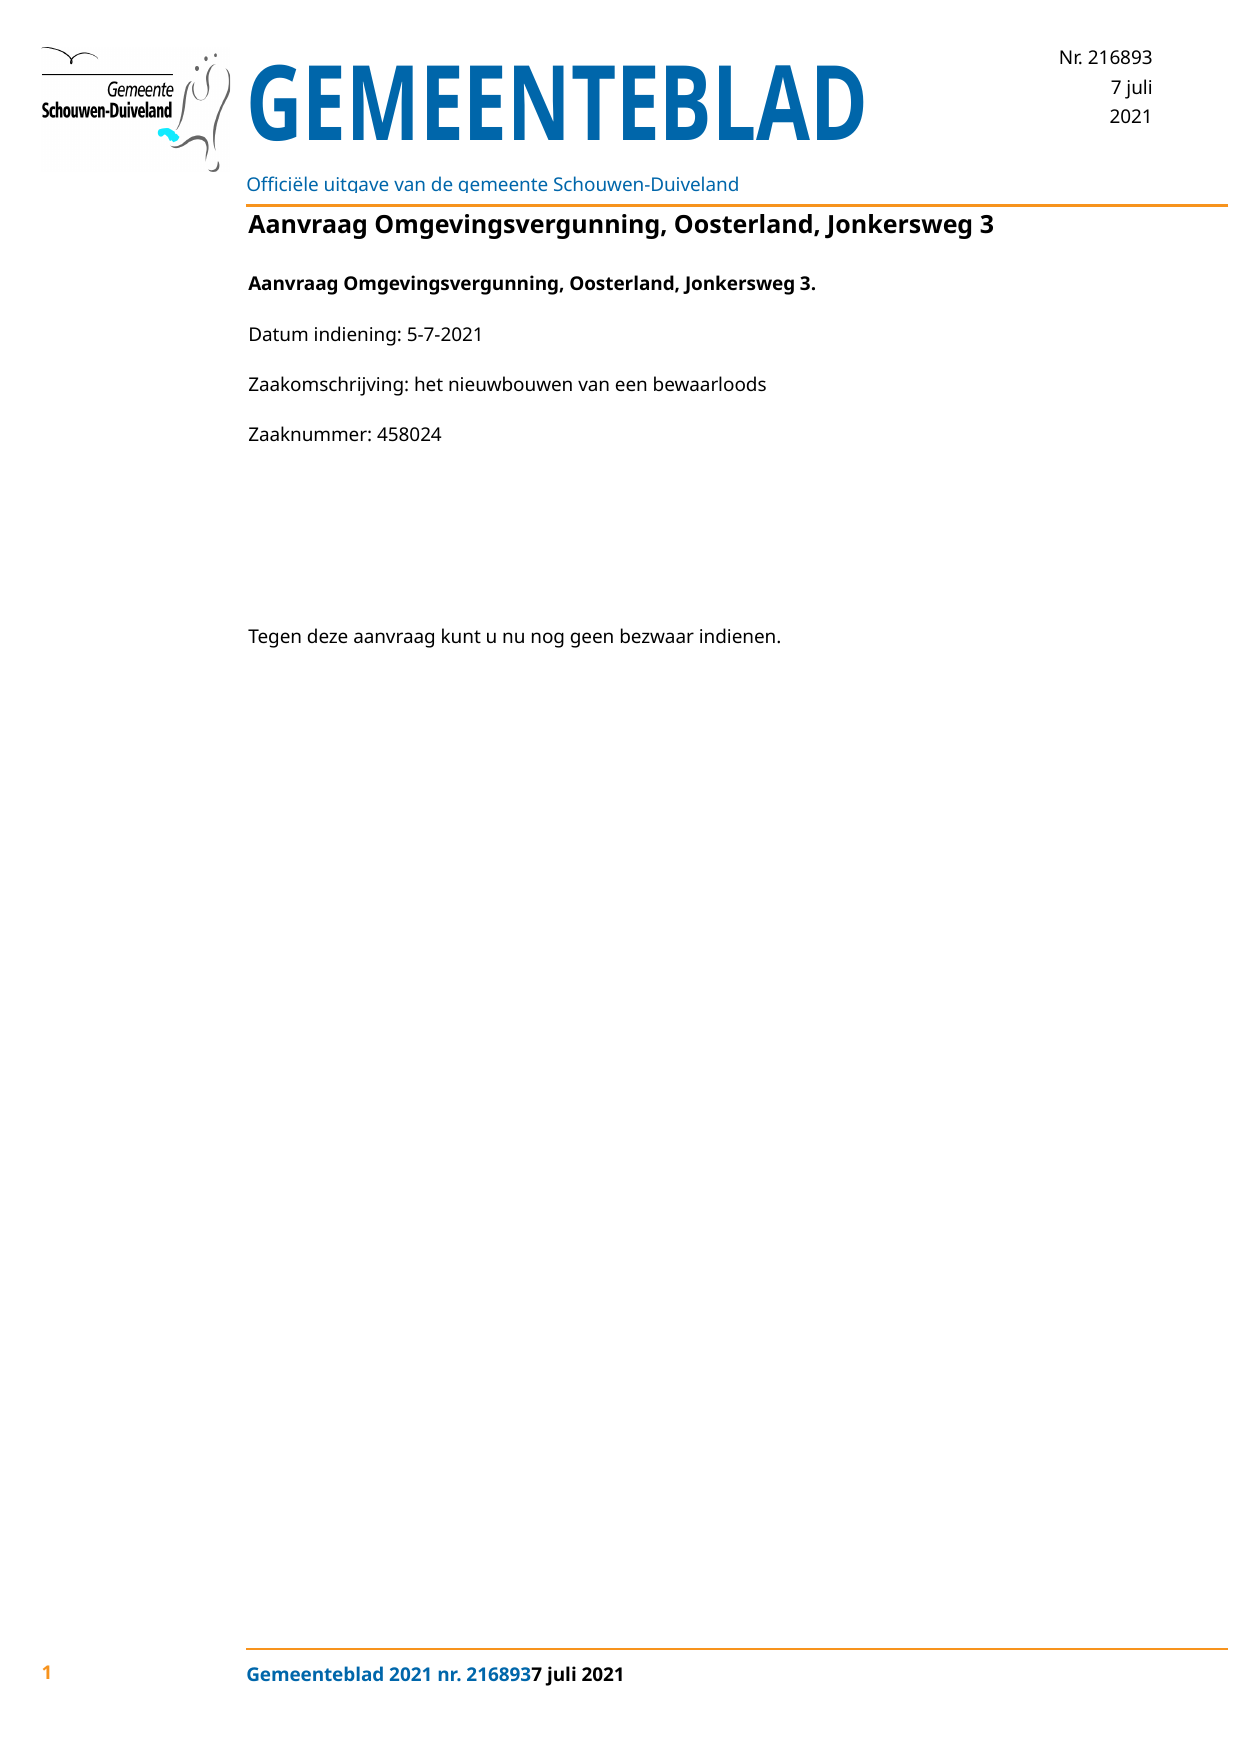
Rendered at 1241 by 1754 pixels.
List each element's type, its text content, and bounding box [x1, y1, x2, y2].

text Zaakomschrijving: het nieuwbouwen van een bewaarloods [248, 371, 1152, 397]
text Tegen deze aanvraag kunt u nu nog geen bezwaar indienen. [248, 623, 1152, 649]
picture [41, 47, 231, 172]
text Zaaknummer: 458024 [248, 422, 1152, 447]
text Aanvraag Omgevingsvergunning, Oosterland, Jonkersweg 3. [248, 270, 1152, 296]
text Datum indiening: 5-7-2021 [248, 321, 1152, 346]
text Aanvraag Omgevingsvergunning, Oosterland, Jonkersweg 3 [248, 207, 1152, 241]
